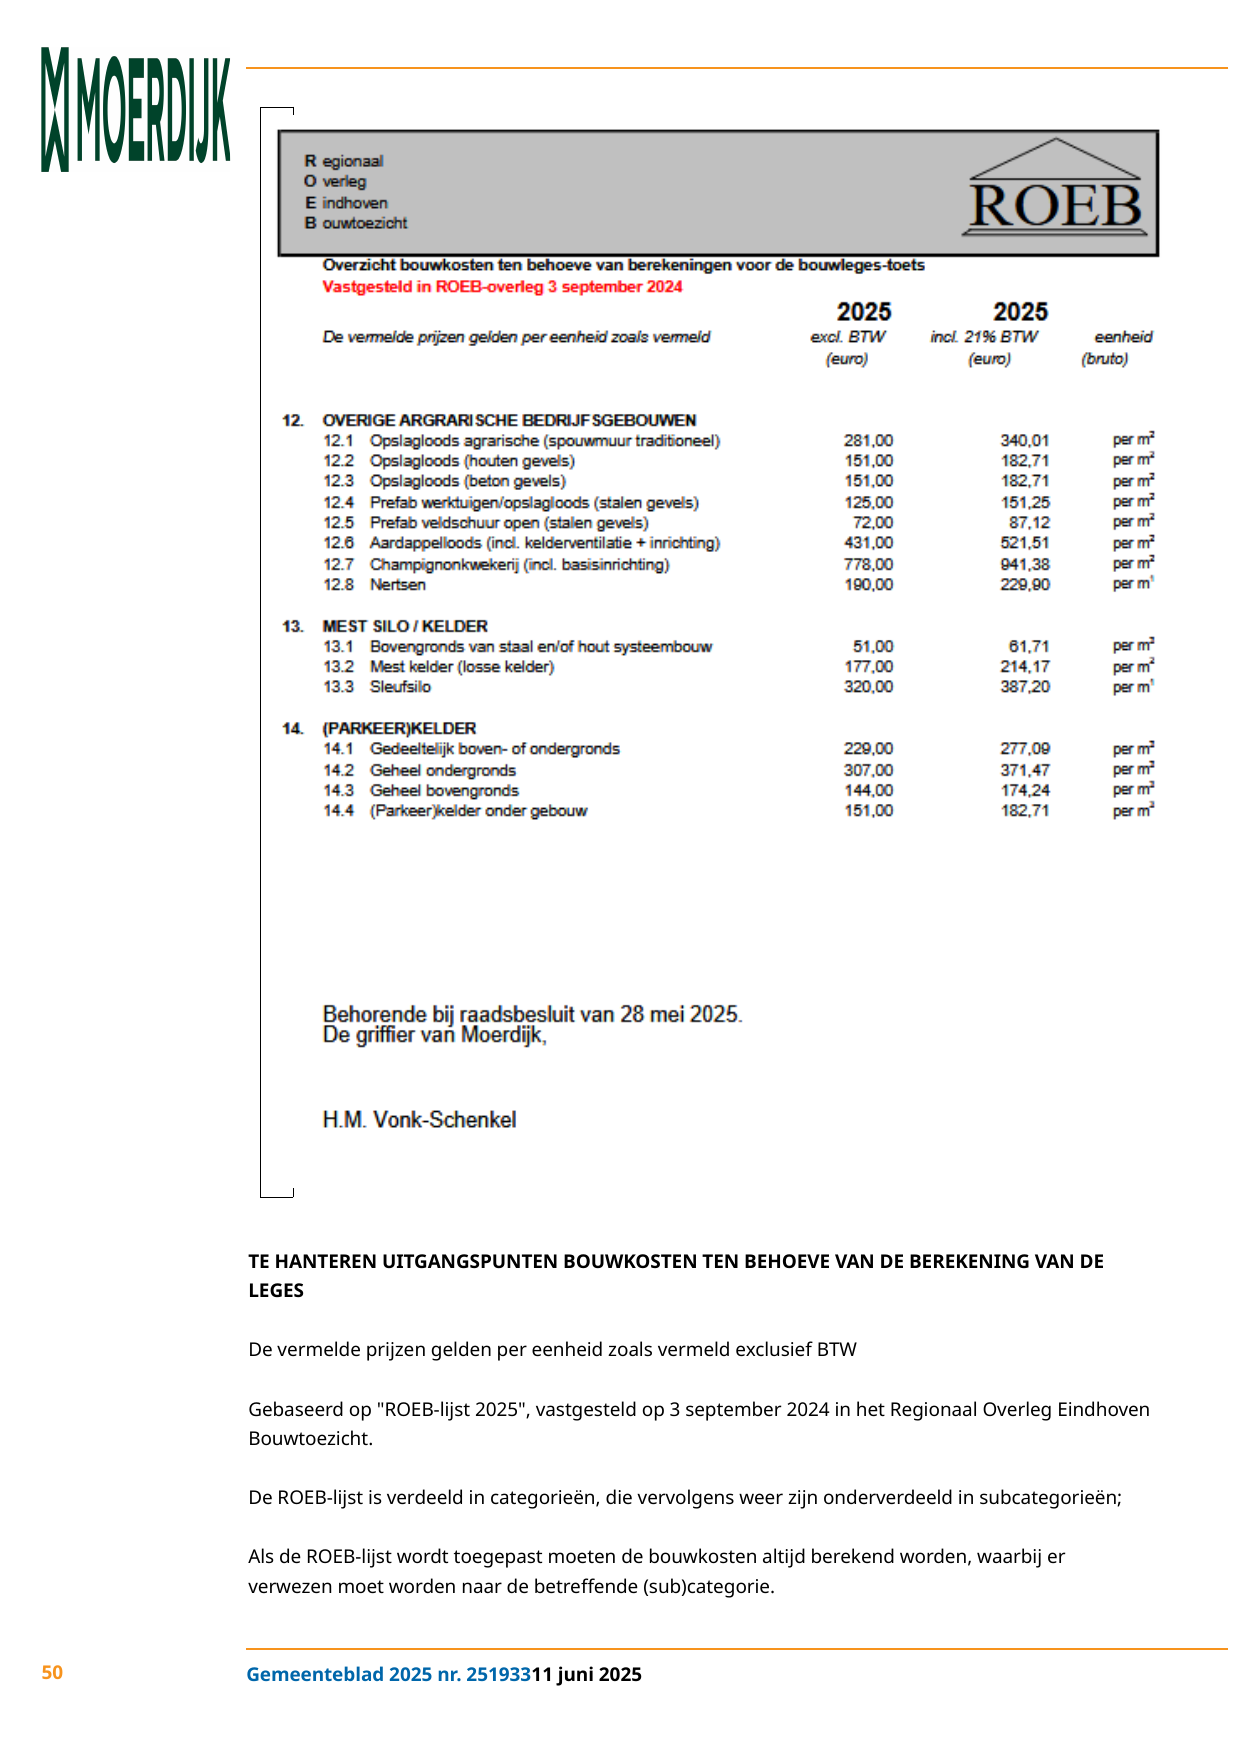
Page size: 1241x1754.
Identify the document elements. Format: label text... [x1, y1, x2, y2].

text Als de ROEB-lijst wordt toegepast moeten de bouwkosten altijd berekend worden, waarbij er verwezen moet worden naar de betreffende (sub)categorie. [248, 1544, 1152, 1599]
text De ROEB-lijst is verdeeld in categorieën, die vervolgens weer zijn onderverdeeld in subcategorieën; [248, 1484, 1152, 1510]
text Gebaseerd op "ROEB-lijst 2025", vastgesteld op 3 september 2024 in het Regionaal Overleg Eindhoven Bouwtoezicht. [248, 1396, 1152, 1451]
picture [41, 47, 231, 172]
picture [268, 115, 1173, 1188]
text De vermelde prijzen gelden per eenheid zoals vermeld exclusief BTW [248, 1337, 1152, 1362]
text TE HANTEREN UITGANGSPUNTEN BOUWKOSTEN TEN BEHOEVE VAN DE BEREKENING VAN DE LEGES [248, 1248, 1152, 1303]
